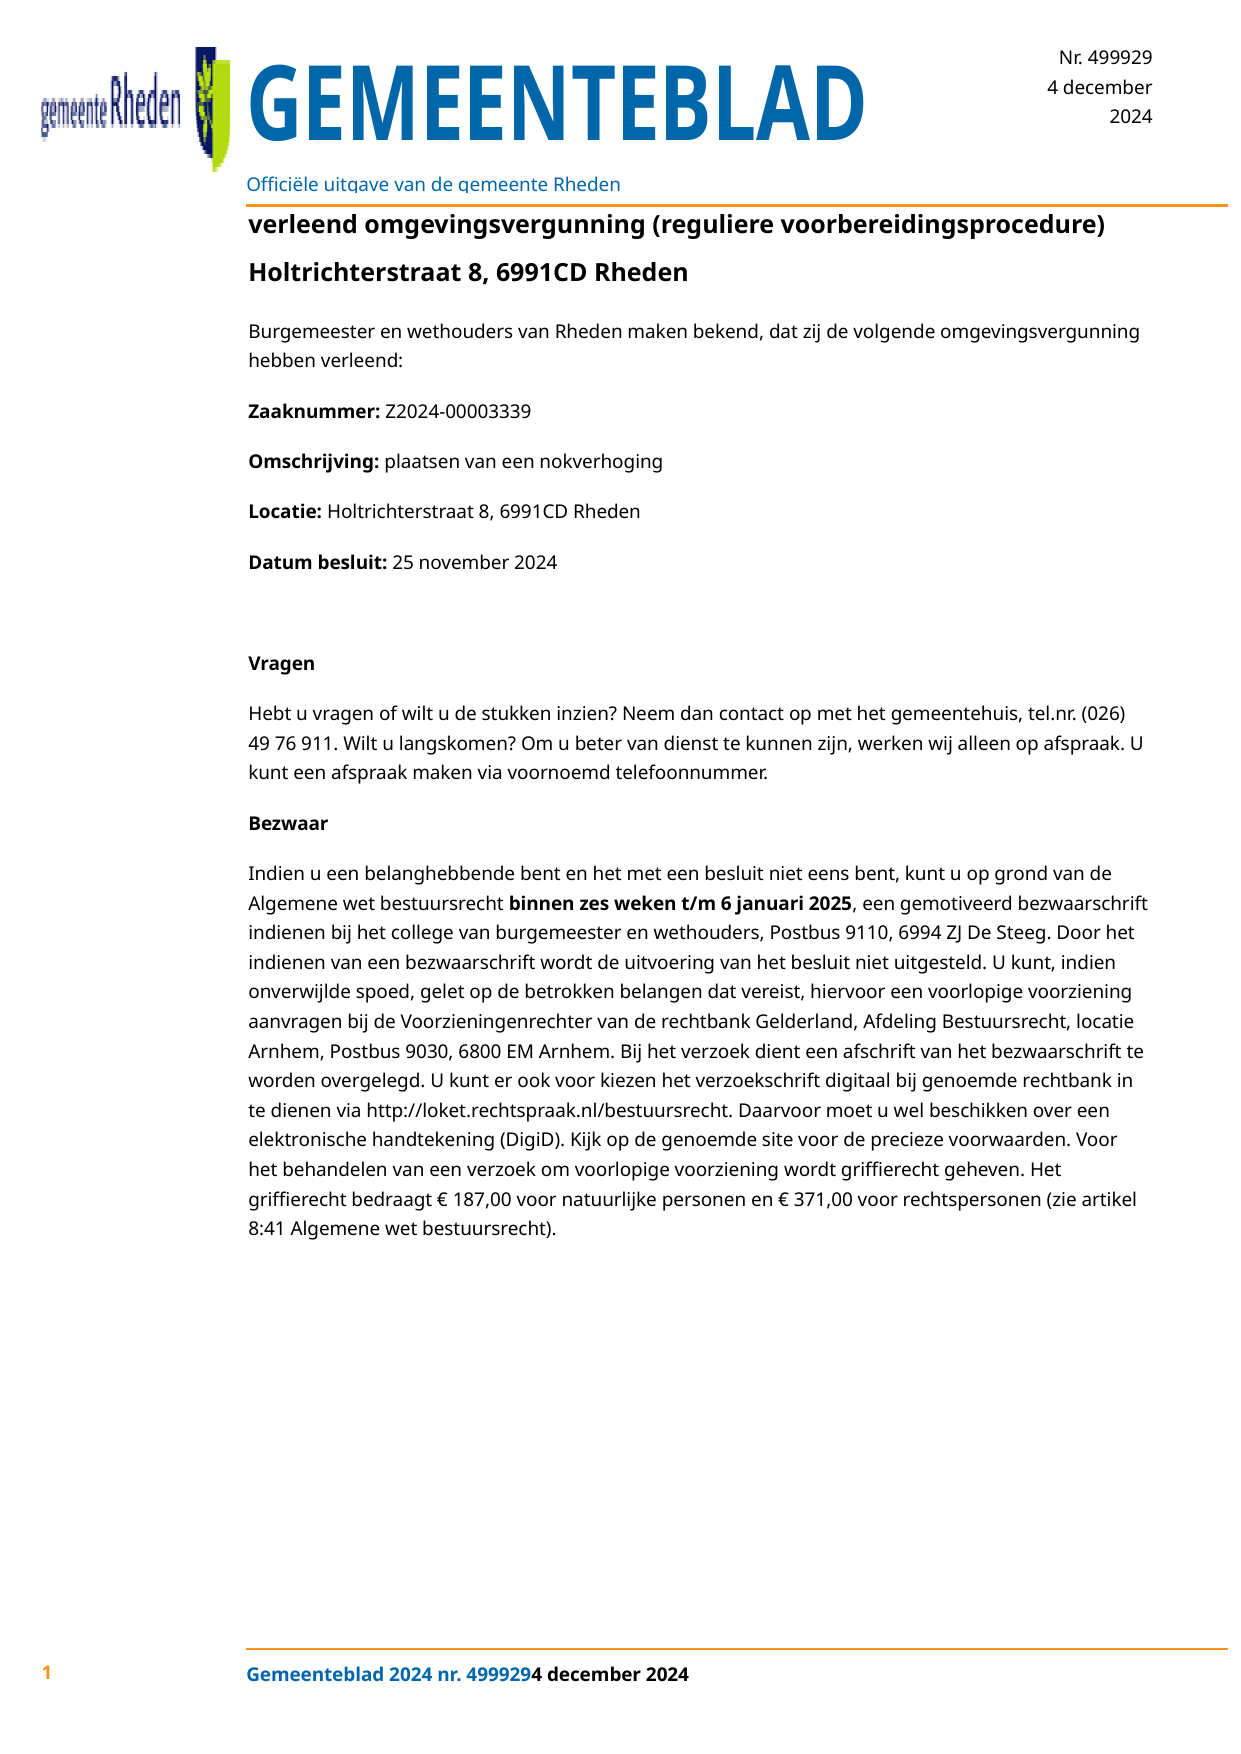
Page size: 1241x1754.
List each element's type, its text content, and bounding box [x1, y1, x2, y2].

text Hebt u vragen of wilt u de stukken inzien? Neem dan contact op met het gemeentehuis, tel.nr. (026) 49 76 911. Wilt u langskomen? Om u beter van dienst te kunnen zijn, werken wij alleen op afspraak. U kunt een afspraak maken via voornoemd telefoonnummer. [248, 700, 1152, 785]
text Vragen [248, 650, 1152, 676]
text Burgemeester en wethouders van Rheden maken bekend, dat zij de volgende omgevingsvergunning hebben verleend: [248, 318, 1152, 373]
text Datum besluit: 25 november 2024 [248, 549, 1152, 575]
text Omschrijving: plaatsen van een nokverhoging [248, 448, 1152, 474]
text Zaaknummer: Z2024-00003339 [248, 398, 1152, 424]
text Bezwaar [248, 810, 1152, 836]
text verleend omgevingsvergunning (reguliere voorbereidingsprocedure) Holtrichterstraat 8, 6991CD Rheden [248, 207, 1152, 288]
text Indien u een belanghebbende bent en het met een besluit niet eens bent, kunt u op grond van de Algemene wet bestuursrecht binnen zes weken t/m 6 januari 2025, een gemotiveerd bezwaarschrift indienen bij het college van burgemeester en wethouders, Postbus 9110, 6994 ZJ De Steeg. Door het indienen van een bezwaarschrift wordt de uitvoering van het besluit niet uitgesteld. U kunt, indien onverwijlde spoed, gelet op de betrokken belangen dat vereist, hiervoor een voorlopige voorziening aanvragen bij de Voorzieningenrechter van de rechtbank Gelderland, Afdeling Bestuursrecht, locatie Arnhem, Postbus 9030, 6800 EM Arnhem. Bij het verzoek dient een afschrift van het bezwaarschrift te worden overgelegd. U kunt er ook voor kiezen het verzoekschrift digitaal bij genoemde rechtbank in te dienen via http://loket.rechtspraak.nl/bestuursrecht. Daarvoor moet u wel beschikken over een elektronische handtekening (DigiD). Kijk op de genoemde site voor de precieze voorwaarden. Voor het behandelen van een verzoek om voorlopige voorziening wordt griffierecht geheven. Het griffierecht bedraagt € 187,00 voor natuurlijke personen en € 371,00 voor rechtspersonen (zie artikel 8:41 Algemene wet bestuursrecht). [248, 860, 1152, 1241]
text Locatie: Holtrichterstraat 8, 6991CD Rheden [248, 499, 1152, 524]
picture [41, 47, 231, 172]
